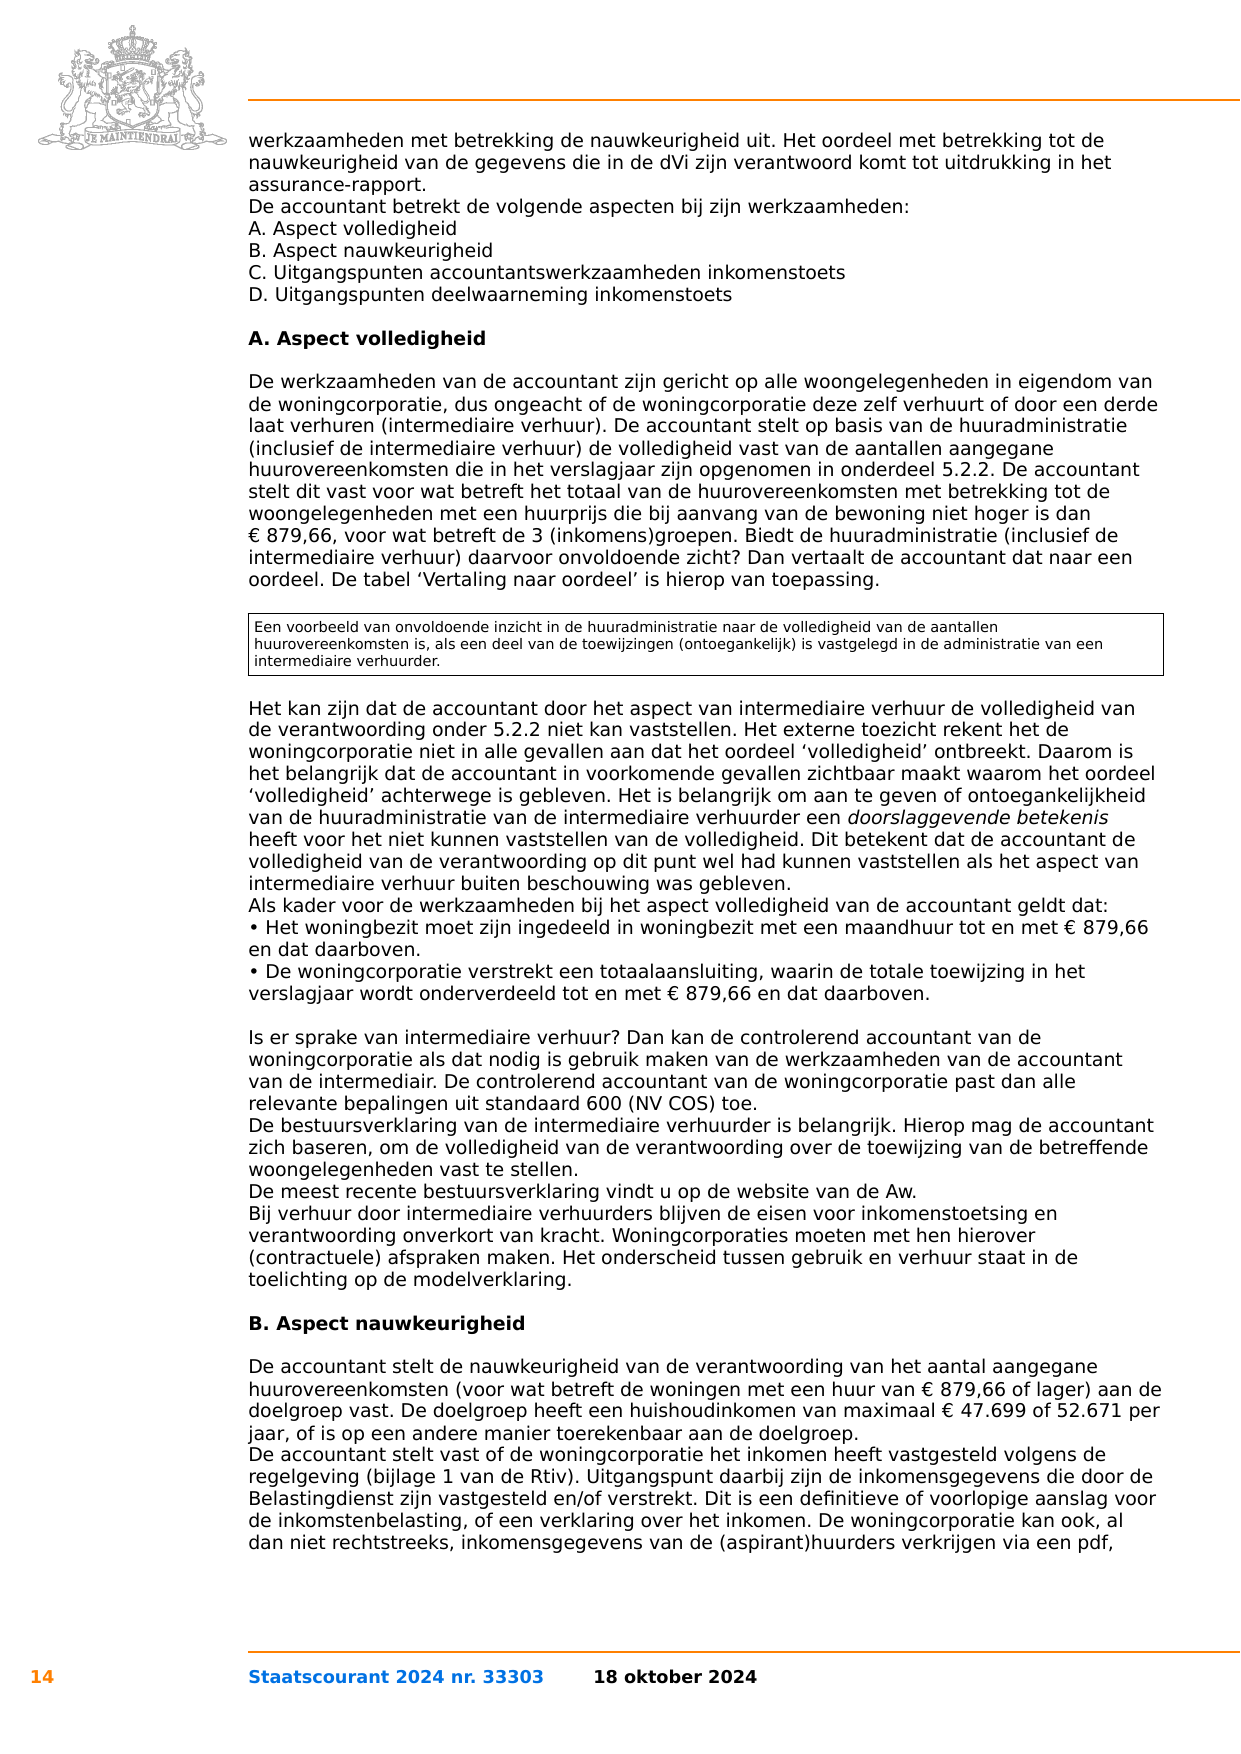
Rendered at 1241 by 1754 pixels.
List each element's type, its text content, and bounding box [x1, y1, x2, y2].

text Bij verhuur door intermediaire verhuurders blijven de eisen voor inkomenstoetsing en verantwoording onverkort van kracht. Woningcorporaties moeten met hen hierover (contractuele) afspraken maken. Het onderscheid tussen gebruik en verhuur staat in de toelichting op de modelverklaring. [248, 1203, 1163, 1291]
picture [38, 25, 227, 150]
text De accountant stelt de nauwkeurigheid van de verantwoording van het aantal aangegane huurovereenkomsten (voor wat betreft de woningen met een huur van € 879,66 of lager) aan de doelgroep vast. De doelgroep heeft een huishoudinkomen van maximaal € 47.699 of 52.671 per jaar, of is op een andere manier toerekenbaar aan de doelgroep. [248, 1356, 1163, 1444]
text C. Uitgangspunten accountantswerkzaamheden inkomenstoets [248, 262, 1163, 284]
text De accountant stelt vast of de woningcorporatie het inkomen heeft vastgesteld volgens de regelgeving (bijlage 1 van de Rtiv). Uitgangspunt daarbij zijn de inkomensgegevens die door de Belastingdienst zijn vastgesteld en/of verstrekt. Dit is een definitieve of voorlopige aanslag voor de inkomstenbelasting, of een verklaring over het inkomen. De woningcorporatie kan ook, al dan niet rechtstreeks, inkomensgegevens van de (aspirant)huurders verkrijgen via een pdf, [248, 1444, 1163, 1554]
text werkzaamheden met betrekking de nauwkeurigheid uit. Het oordeel met betrekking tot de nauwkeurigheid van de gegevens die in de dVi zijn verantwoord komt tot uitdrukking in het assurance-rapport. [248, 130, 1163, 196]
text B. Aspect nauwkeurigheid [248, 240, 1163, 262]
table_header Een voorbeeld van onvoldoende inzicht in de huuradministratie naar de volledigheid van de aantallen huurovereenkomsten is, als een deel van de toewijzingen (ontoegankelijk) is vastgelegd in de administratie van een intermediaire verhuurder. [249, 614, 1163, 674]
text D. Uitgangspunten deelwaarneming inkomenstoets [248, 284, 1163, 306]
text De werkzaamheden van de accountant zijn gericht op alle woongelegenheden in eigendom van de woningcorporatie, dus ongeacht of de woningcorporatie deze zelf verhuurt of door een derde laat verhuren (intermediaire verhuur). De accountant stelt op basis van de huuradministratie (inclusief de intermediaire verhuur) de volledigheid vast van de aantallen aangegane huurovereenkomsten die in het verslagjaar zijn opgenomen in onderdeel 5.2.2. De accountant stelt dit vast voor wat betreft het totaal van de huurovereenkomsten met betrekking tot de woongelegenheden met een huurprijs die bij aanvang van de bewoning niet hoger is dan € 879,66, voor wat betreft de 3 (inkomens)groepen. Biedt de huuradministratie (inclusief de intermediaire verhuur) daarvoor onvoldoende zicht? Dan vertaalt de accountant dat naar een oordeel. De tabel ‘Vertaling naar oordeel’ is hierop van toepassing. [248, 371, 1163, 591]
text De meest recente bestuursverklaring vindt u op de website van de Aw. [248, 1181, 1163, 1203]
text A. Aspect volledigheid [248, 218, 1163, 240]
text Het kan zijn dat de accountant door het aspect van intermediaire verhuur de volledigheid van de verantwoording onder 5.2.2 niet kan vaststellen. Het externe toezicht rekent het de woningcorporatie niet in alle gevallen aan dat het oordeel ‘volledigheid’ ontbreekt. Daarom is het belangrijk dat de accountant in voorkomende gevallen zichtbaar maakt waarom het oordeel ‘volledigheid’ achterwege is gebleven. Het is belangrijk om aan te geven of ontoegankelijkheid van de huuradministratie van de intermediaire verhuurder een doorslaggevende betekenis heeft voor het niet kunnen vaststellen van de volledigheid. Dit betekent dat de accountant de volledigheid van de verantwoording op dit punt wel had kunnen vaststellen als het aspect van intermediaire verhuur buiten beschouwing was gebleven. [248, 697, 1163, 895]
text • De woningcorporatie verstrekt een totaalaansluiting, waarin de totale toewijzing in het verslagjaar wordt onderverdeeld tot en met € 879,66 en dat daarboven. [248, 961, 1163, 1005]
text • Het woningbezit moet zijn ingedeeld in woningbezit met een maandhuur tot en met € 879,66 en dat daarboven. [248, 917, 1163, 961]
text Als kader voor de werkzaamheden bij het aspect volledigheid van de accountant geldt dat: [248, 895, 1163, 917]
text De bestuursverklaring van de intermediaire verhuurder is belangrijk. Hierop mag de accountant zich baseren, om de volledigheid van de verantwoording over de toewijzing van de betreffende woongelegenheden vast te stellen. [248, 1115, 1163, 1181]
subtitle B. Aspect nauwkeurigheid [248, 1313, 1163, 1334]
text Is er sprake van intermediaire verhuur? Dan kan de controlerend accountant van de woningcorporatie als dat nodig is gebruik maken van de werkzaamheden van de accountant van de intermediair. De controlerend accountant van de woningcorporatie past dan alle relevante bepalingen uit standaard 600 (NV COS) toe. [248, 1027, 1163, 1115]
subtitle A. Aspect volledigheid [248, 328, 1163, 349]
text De accountant betrekt de volgende aspecten bij zijn werkzaamheden: [248, 196, 1163, 218]
